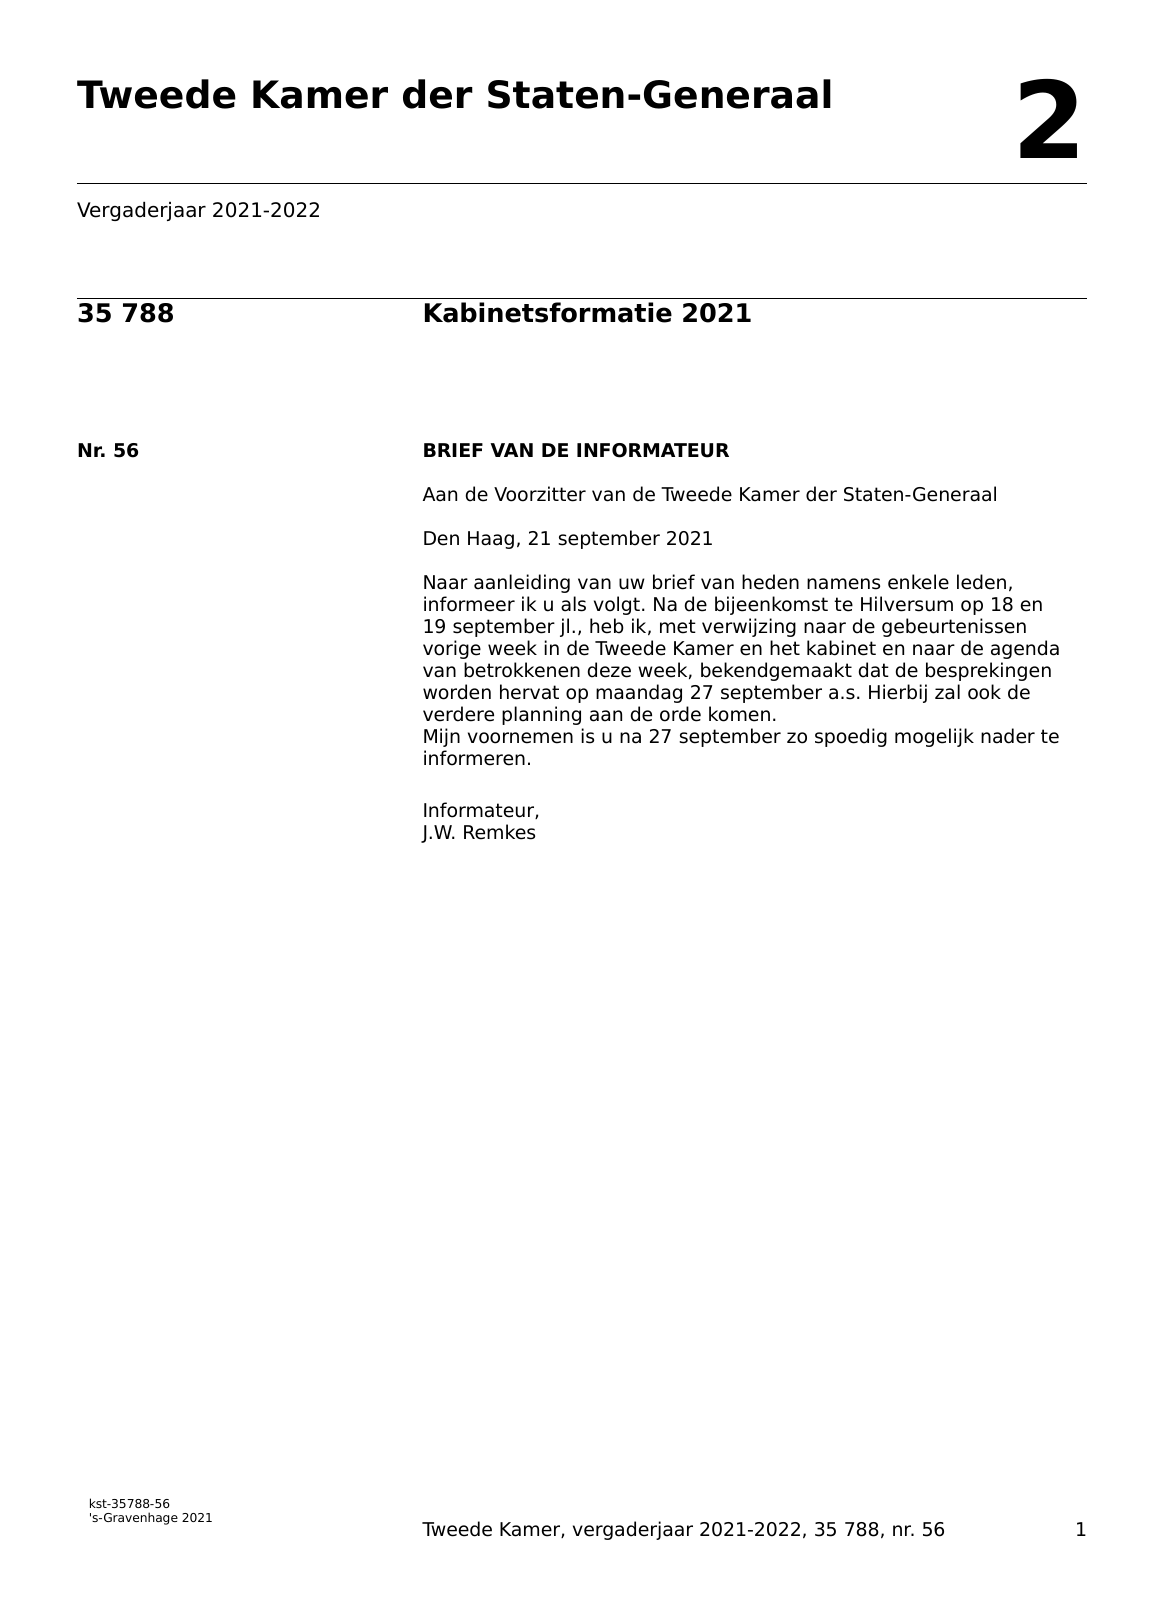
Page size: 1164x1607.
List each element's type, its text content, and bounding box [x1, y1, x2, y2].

table_header Tweede Kamer der Staten-Generaal [77, 59, 886, 183]
subtitle 35 788 Kabinetsformatie 2021 [77, 299, 1087, 329]
text 's-Gravenhage 2021 [88, 1511, 323, 1525]
text Naar aanleiding van uw brief van heden namens enkele leden, informeer ik u als volgt. Na de bijeenkomst te Hilversum op 18 en 19 september jl., heb ik, met verwijzing naar de gebeurtenissen vorige week in de Tweede Kamer en het kabinet en naar de agenda van betrokkenen deze week, bekendgemaakt dat de besprekingen worden hervat op maandag 27 september a.s. Hierbij zal ook de verdere planning aan de orde komen. [422, 572, 1087, 726]
text Aan de Voorzitter van de Tweede Kamer der Staten-Generaal [422, 484, 1087, 506]
text kst-35788-56 [88, 1497, 323, 1511]
text Den Haag, 21 september 2021 [422, 528, 1087, 550]
table_cell Vergaderjaar 2021-2022 [77, 184, 1087, 298]
subtitle Nr. 56 BRIEF VAN DE INFORMATEUR [77, 440, 1087, 462]
text Mijn voornemen is u na 27 september zo spoedig mogelijk nader te informeren. [422, 726, 1087, 770]
text Informateur, J.W. Remkes [422, 800, 1087, 844]
table_header 2 [886, 59, 1087, 183]
